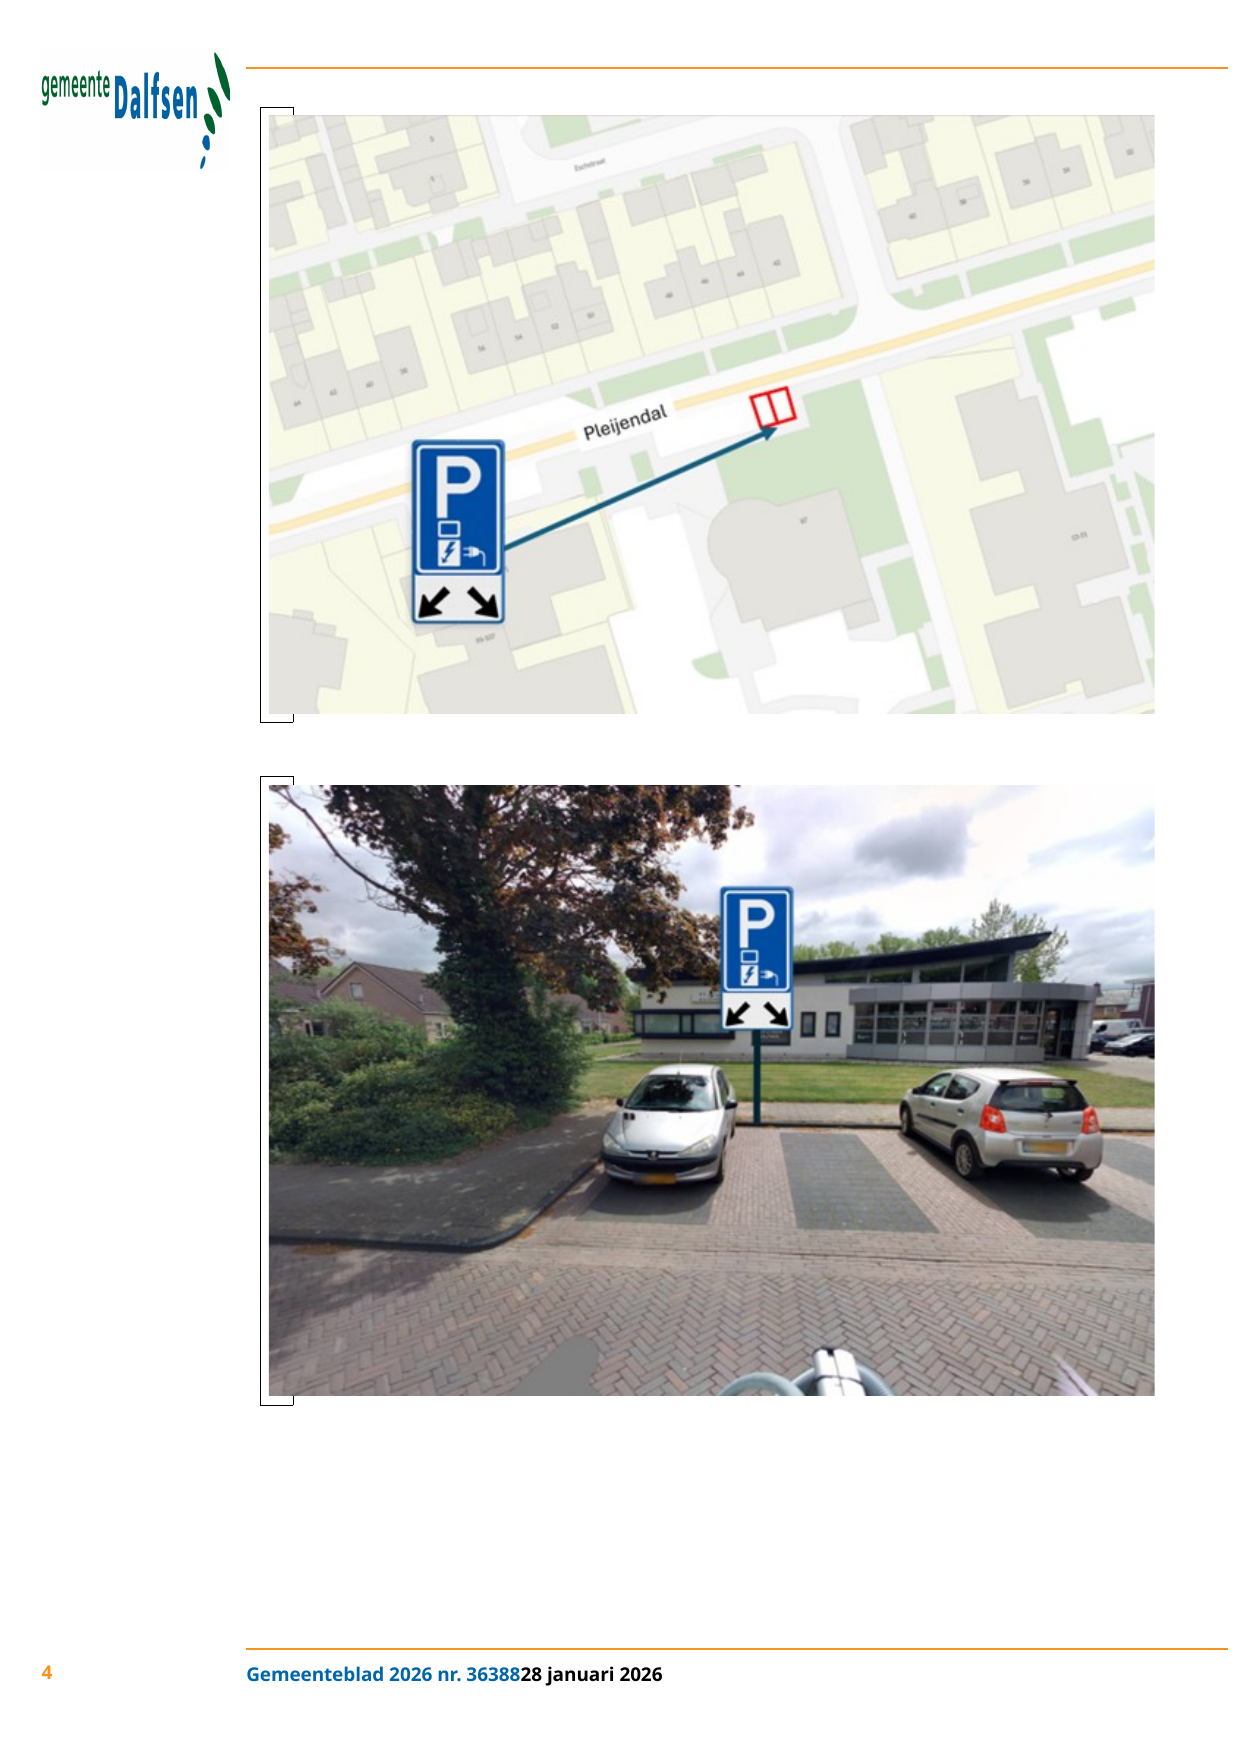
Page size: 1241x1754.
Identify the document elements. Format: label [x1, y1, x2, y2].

picture [268, 115, 1155, 714]
picture [268, 785, 1155, 1396]
picture [41, 47, 231, 172]
